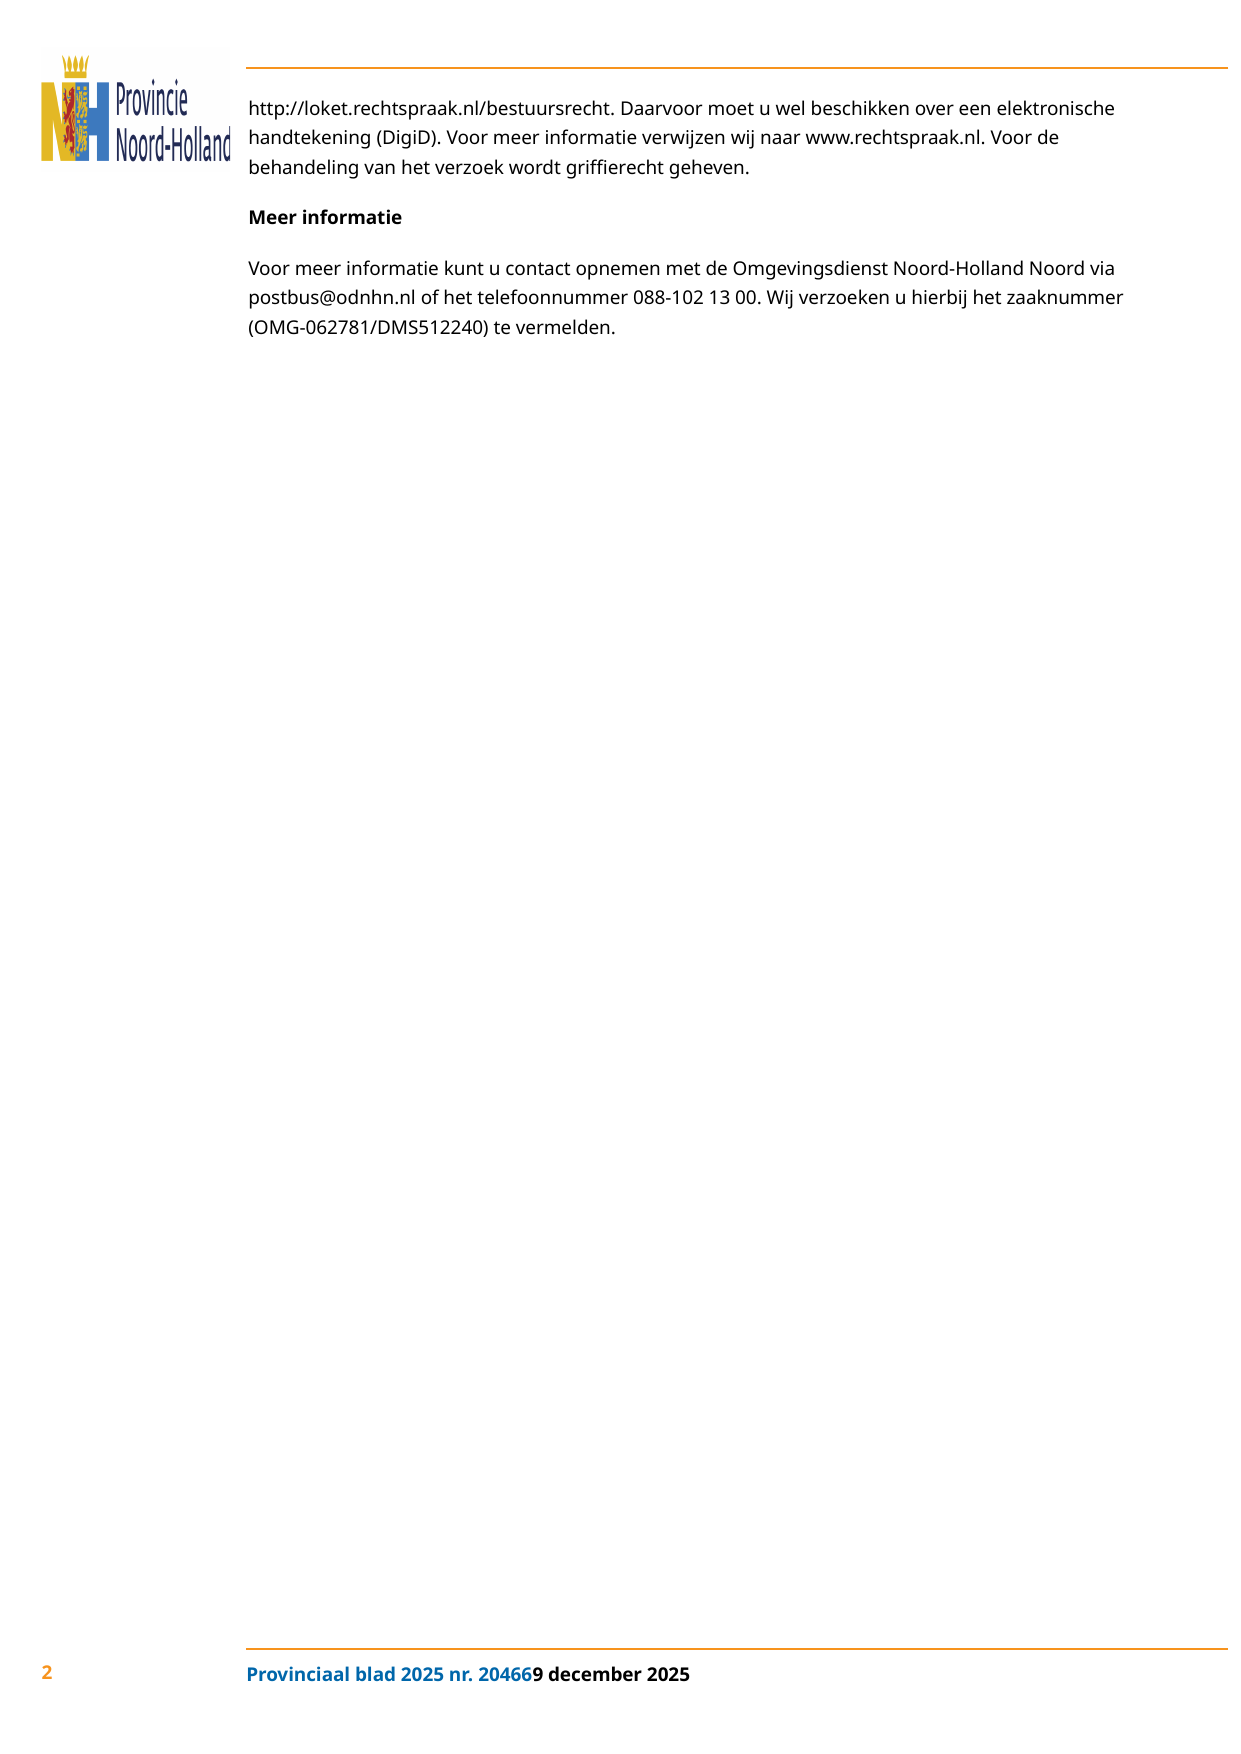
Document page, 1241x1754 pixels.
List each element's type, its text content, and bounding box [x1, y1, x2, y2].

picture [41, 47, 231, 172]
text Meer informatie [248, 204, 1152, 230]
text Voor meer informatie kunt u contact opnemen met de Omgevingsdienst Noord-Holland Noord via postbus@odnhn.nl of het telefoonnummer 088-102 13 00. Wij verzoeken u hierbij het zaaknummer (OMG-062781/DMS512240) te vermelden. [248, 255, 1152, 340]
text http://loket.rechtspraak.nl/bestuursrecht. Daarvoor moet u wel beschikken over een elektronische handtekening (DigiD). Voor meer informatie verwijzen wij naar www.rechtspraak.nl. Voor de behandeling van het verzoek wordt griffierecht geheven. [248, 95, 1152, 180]
